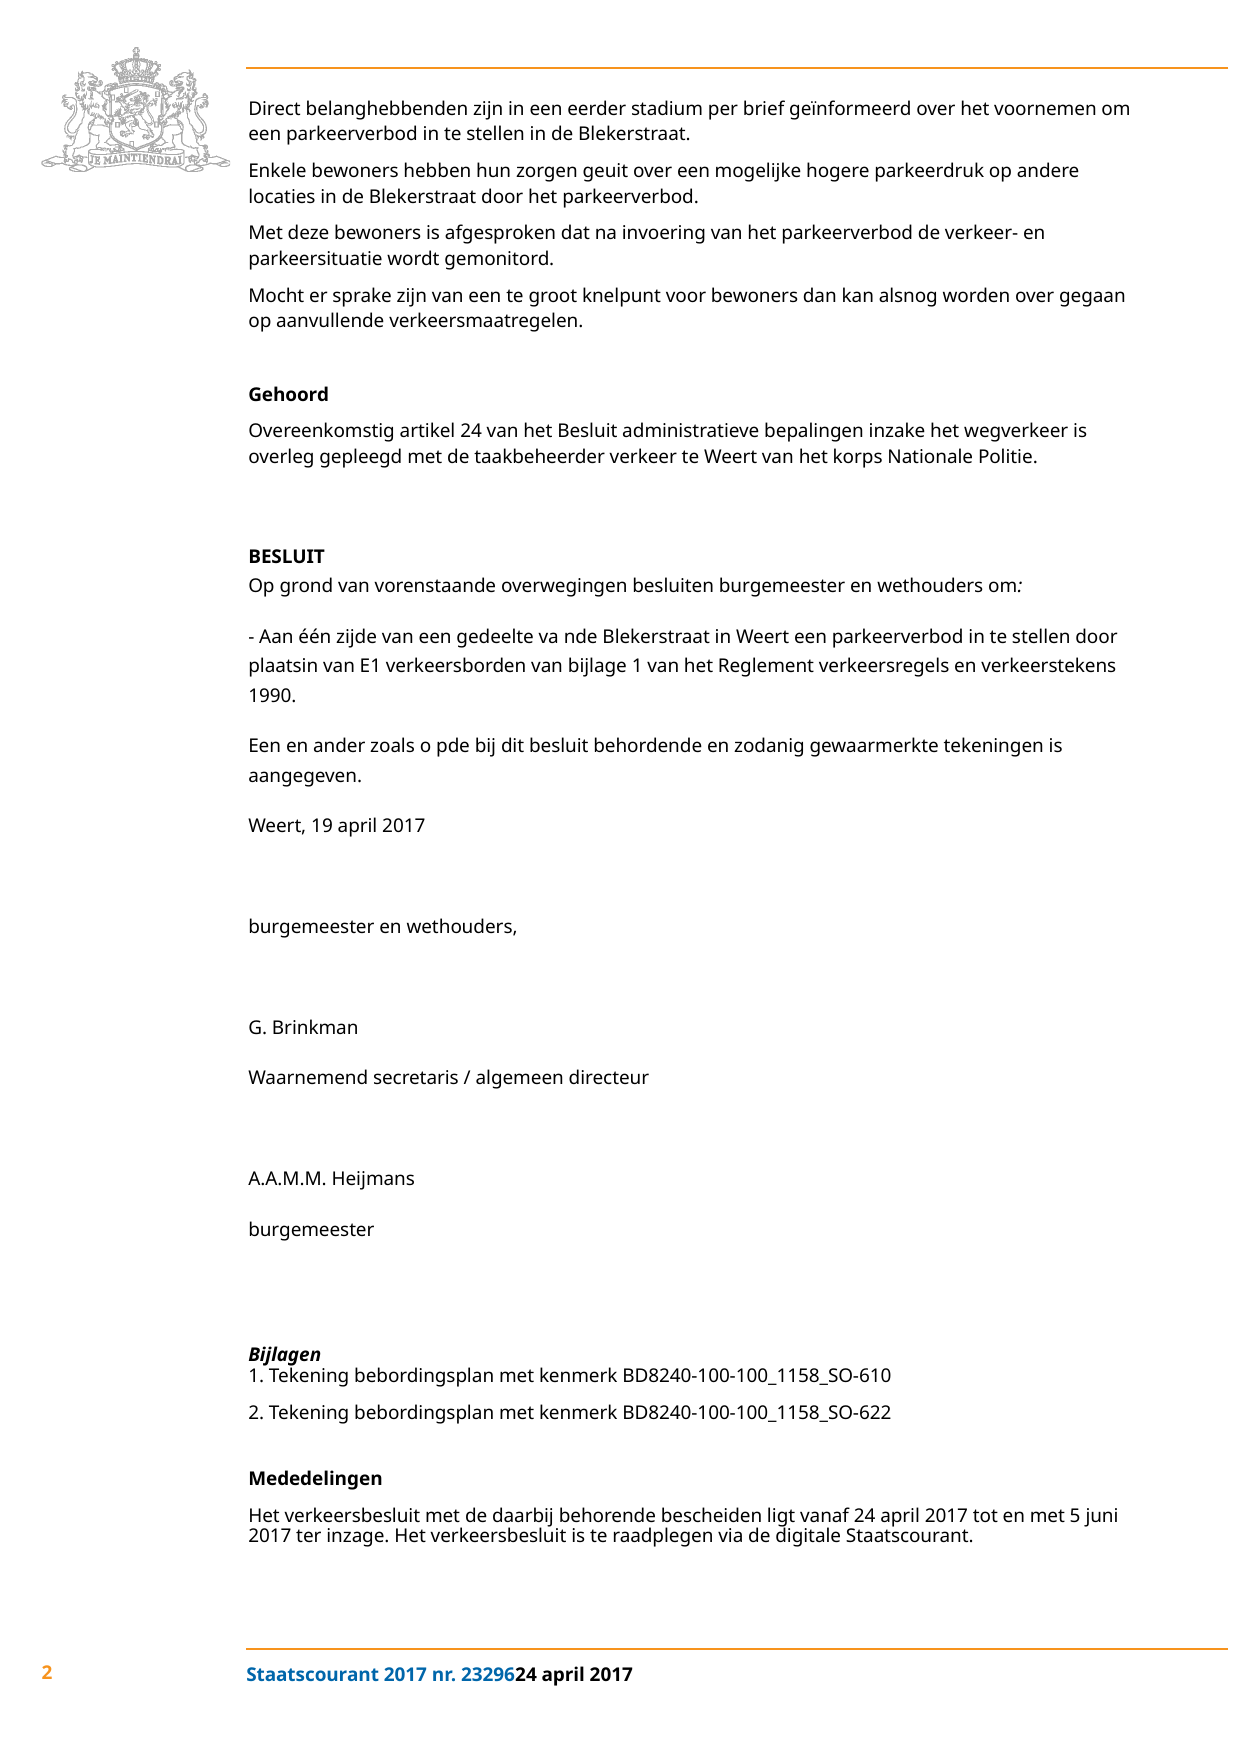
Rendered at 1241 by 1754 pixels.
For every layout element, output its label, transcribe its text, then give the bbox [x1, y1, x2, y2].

text 1. Tekening bebordingsplan met kenmerk BD8240-100-100_1158_SO-610 [248, 1367, 1152, 1386]
text burgemeester [248, 1216, 1152, 1241]
text burgemeester en wethouders, [248, 913, 1152, 939]
text Weert, 19 april 2017 [248, 812, 1152, 838]
text G. Brinkman [248, 1014, 1152, 1040]
text Overeenkomstig artikel 24 van het Besluit administratieve bepalingen inzake het wegverkeer is overleg gepleegd met de taakbeheerder verkeer te Weert van het korps Nationale Politie. [248, 418, 1152, 469]
text Bijlagen [248, 1341, 1152, 1367]
text Met deze bewoners is afgesproken dat na invoering van het parkeerverbod de verkeer- en parkeersituatie wordt gemonitord. [248, 219, 1152, 271]
picture [41, 47, 231, 172]
text Het verkeersbesluit met de daarbij behorende bescheiden ligt vanaf 24 april 2017 tot en met 5 juni 2017 ter inzage. Het verkeersbesluit is te raadplegen via de digitale Staatscourant. [248, 1507, 1152, 1546]
text Mocht er sprake zijn van een te groot knelpunt voor bewoners dan kan alsnog worden over gegaan op aanvullende verkeersmaatregelen. [248, 282, 1152, 333]
text Waarnemend secretaris / algemeen directeur [248, 1064, 1152, 1090]
text Mededelingen [248, 1470, 1152, 1490]
text A.A.M.M. Heijmans [248, 1165, 1152, 1191]
text - Aan één zijde van een gedeelte va nde Blekerstraat in Weert een parkeerverbod in te stellen door plaatsin van E1 verkeersborden van bijlage 1 van het Reglement verkeersregels en verkeerstekens 1990. [248, 623, 1152, 708]
text Direct belanghebbenden zijn in een eerder stadium per brief geïnformeerd over het voornemen om een parkeerverbod in te stellen in de Blekerstraat. [248, 95, 1152, 146]
text 2. Tekening bebordingsplan met kenmerk BD8240-100-100_1158_SO-622 [248, 1404, 1152, 1423]
text BESLUIT [248, 543, 1152, 568]
text Op grond van vorenstaande overwegingen besluiten burgemeester en wethouders om: [248, 572, 1152, 598]
text Een en ander zoals o pde bij dit besluit behordende en zodanig gewaarmerkte tekeningen is aangegeven. [248, 732, 1152, 788]
text Enkele bewoners hebben hun zorgen geuit over een mogelijke hogere parkeerdruk op andere locaties in de Blekerstraat door het parkeerverbod. [248, 157, 1152, 209]
text Gehoord [248, 381, 1152, 407]
